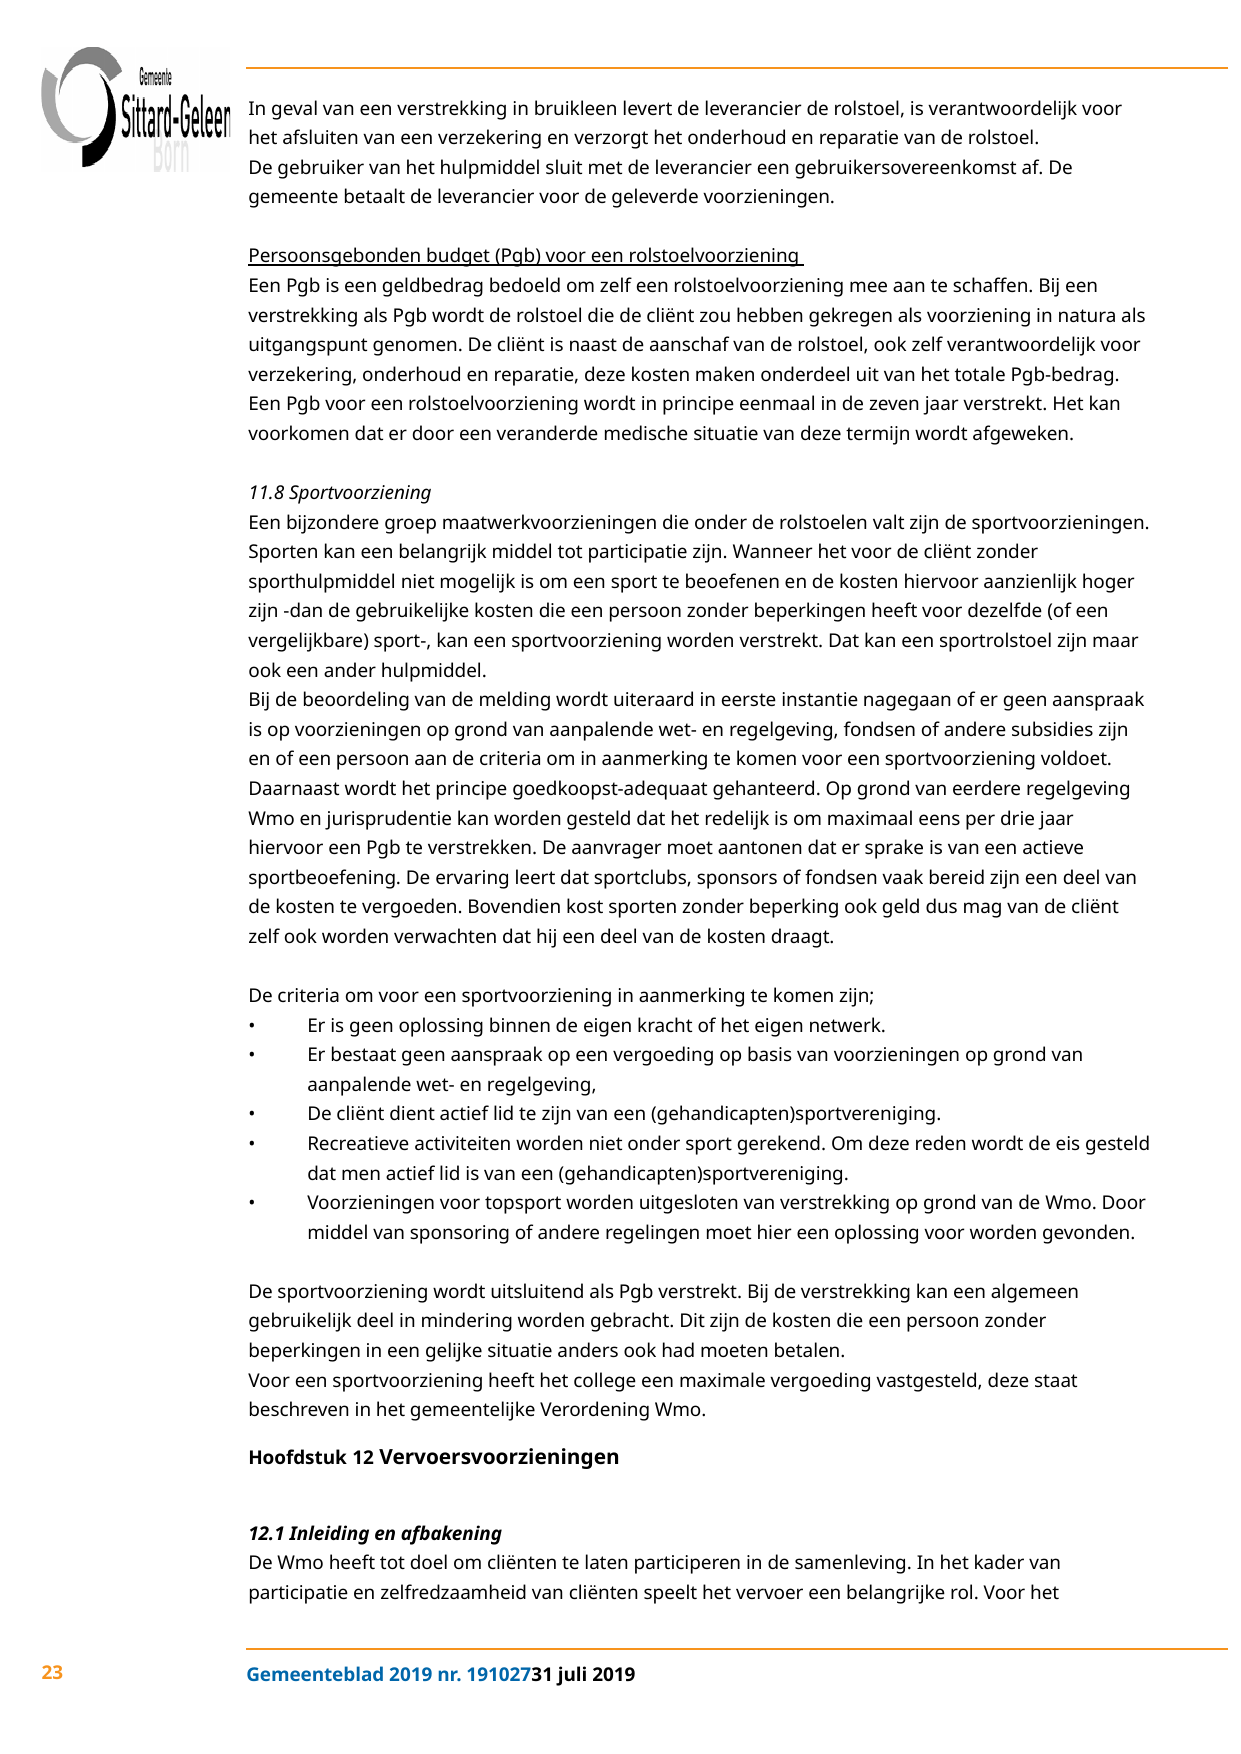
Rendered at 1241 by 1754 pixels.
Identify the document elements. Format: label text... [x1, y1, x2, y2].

text 12.1 Inleiding en afbakening [248, 1520, 1152, 1546]
text De sportvoorziening wordt uitsluitend als Pgb verstrekt. Bij de verstrekking kan een algemeen gebruikelijk deel in mindering worden gebracht. Dit zijn de kosten die een persoon zonder beperkingen in een gelijke situatie anders ook had moeten betalen. [248, 1278, 1152, 1363]
list Recreatieve activiteiten worden niet onder sport gerekend. Om deze reden wordt de eis gesteld dat men actief lid is van een (gehandicapten)sportvereniging. [248, 1130, 1152, 1186]
text Een Pgb is een geldbedrag bedoeld om zelf een rolstoelvoorziening mee aan te schaffen. Bij een verstrekking als Pgb wordt de rolstoel die de cliënt zou hebben gekregen als voorziening in natura als uitgangspunt genomen. De cliënt is naast de aanschaf van de rolstoel, ook zelf verantwoordelijk voor verzekering, onderhoud en reparatie, deze kosten maken onderdeel uit van het totale Pgb-bedrag. Een Pgb voor een rolstoelvoorziening wordt in principe eenmaal in de zeven jaar verstrekt. Het kan voorkomen dat er door een veranderde medische situatie van deze termijn wordt afgeweken. [248, 272, 1152, 446]
list De cliënt dient actief lid te zijn van een (gehandicapten)sportvereniging. [248, 1101, 1152, 1126]
text Bij de beoordeling van de melding wordt uiteraard in eerste instantie nagegaan of er geen aanspraak is op voorzieningen op grond van aanpalende wet- en regelgeving, fondsen of andere subsidies zijn en of een persoon aan de criteria om in aanmerking te komen voor een sportvoorziening voldoet. Daarnaast wordt het principe goedkoopst-adequaat gehanteerd. Op grond van eerdere regelgeving Wmo en jurisprudentie kan worden gesteld dat het redelijk is om maximaal eens per drie jaar hiervoor een Pgb te verstrekken. De aanvrager moet aantonen dat er sprake is van een actieve sportbeoefening. De ervaring leert dat sportclubs, sponsors of fondsen vaak bereid zijn een deel van de kosten te vergoeden. Bovendien kost sporten zonder beperking ook geld dus mag van de cliënt zelf ook worden verwachten dat hij een deel van de kosten draagt. [248, 686, 1152, 949]
text De Wmo heeft tot doel om cliënten te laten participeren in de samenleving. In het kader van participatie en zelfredzaamheid van cliënten speelt het vervoer een belangrijke rol. Voor het [248, 1549, 1152, 1605]
text De criteria om voor een sportvoorziening in aanmerking te komen zijn; [248, 982, 1152, 1008]
picture [41, 47, 231, 172]
text Voor een sportvoorziening heeft het college een maximale vergoeding vastgesteld, deze staat beschreven in het gemeentelijke Verordening Wmo. [248, 1367, 1152, 1422]
list Er is geen oplossing binnen de eigen kracht of het eigen netwerk. [248, 1012, 1152, 1038]
text In geval van een verstrekking in bruikleen levert de leverancier de rolstoel, is verantwoordelijk voor het afsluiten van een verzekering en verzorgt het onderhoud en reparatie van de rolstoel. [248, 95, 1152, 150]
list Voorzieningen voor topsport worden uitgesloten van verstrekking op grond van de Wmo. Door middel van sponsoring of andere regelingen moet hier een oplossing voor worden gevonden. [248, 1189, 1152, 1245]
text 11.8 Sportvoorziening [248, 479, 1152, 505]
text De gebruiker van het hulpmiddel sluit met de leverancier een gebruikersovereenkomst af. De gemeente betaalt de leverancier voor de geleverde voorzieningen. [248, 154, 1152, 209]
text Een bijzondere groep maatwerkvoorzieningen die onder de rolstoelen valt zijn de sportvoorzieningen. Sporten kan een belangrijk middel tot participatie zijn. Wanneer het voor de cliënt zonder sporthulpmiddel niet mogelijk is om een sport te beoefenen en de kosten hiervoor aanzienlijk hoger zijn -dan de gebruikelijke kosten die een persoon zonder beperkingen heeft voor dezelfde (of een vergelijkbare) sport-, kan een sportvoorziening worden verstrekt. Dat kan een sportrolstoel zijn maar ook een ander hulpmiddel. [248, 509, 1152, 683]
text Hoofdstuk 12 Vervoersvoorzieningen [248, 1442, 1152, 1471]
list Er bestaat geen aanspraak op een vergoeding op basis van voorzieningen op grond van aanpalende wet- en regelgeving, [248, 1041, 1152, 1097]
text Persoonsgebonden budget (Pgb) voor een rolstoelvoorziening [248, 243, 1152, 268]
